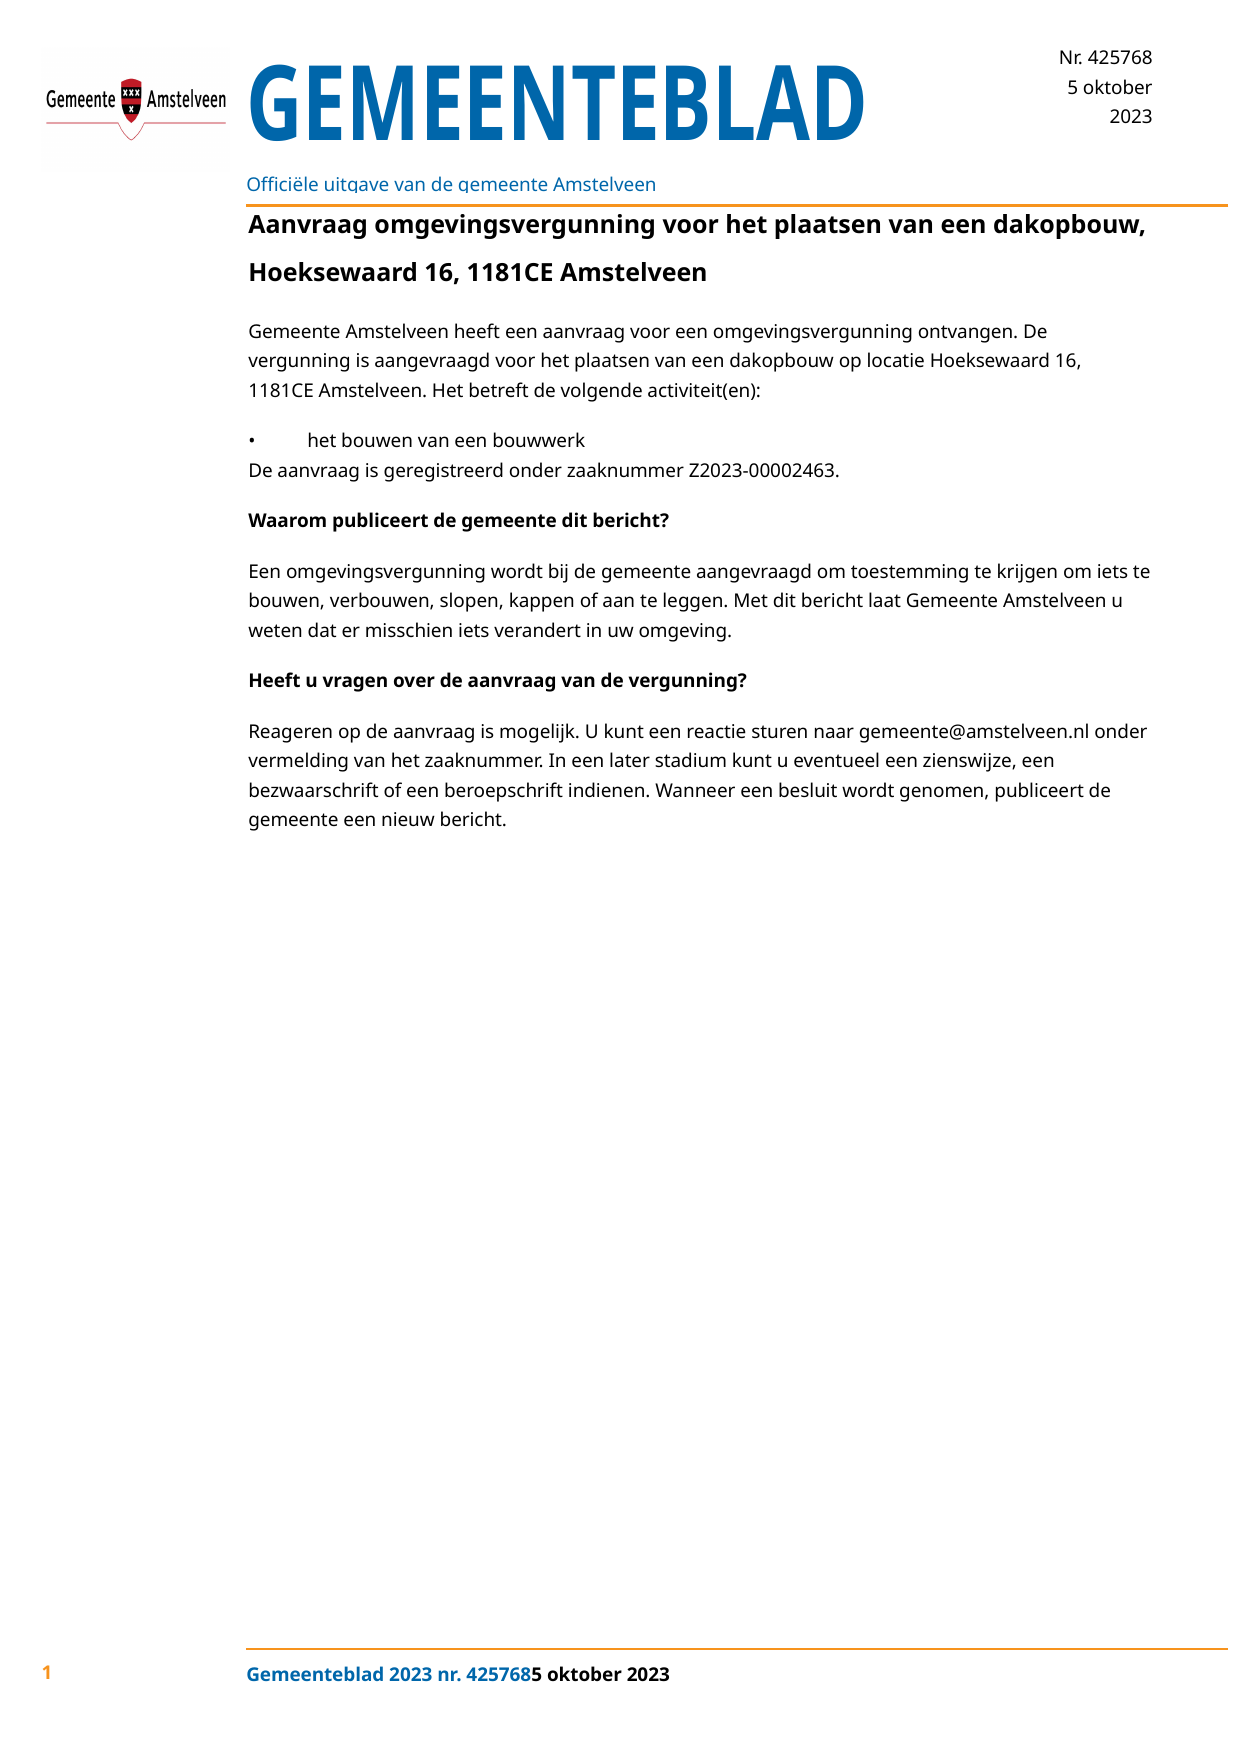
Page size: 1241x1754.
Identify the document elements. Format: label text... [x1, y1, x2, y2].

picture [41, 47, 231, 172]
text Aanvraag omgevingsvergunning voor het plaatsen van een dakopbouw, Hoeksewaard 16, 1181CE Amstelveen [248, 207, 1152, 288]
list het bouwen van een bouwwerk [248, 427, 1152, 453]
text Een omgevingsvergunning wordt bij de gemeente aangevraagd om toestemming te krijgen om iets te bouwen, verbouwen, slopen, kappen of aan te leggen. Met dit bericht laat Gemeente Amstelveen u weten dat er misschien iets verandert in uw omgeving. [248, 558, 1152, 643]
text Reageren op de aanvraag is mogelijk. U kunt een reactie sturen naar gemeente@amstelveen.nl onder vermelding van het zaaknummer. In een later stadium kunt u eventueel een zienswijze, een bezwaarschrift of een beroepschrift indienen. Wanneer een besluit wordt genomen, publiceert de gemeente een nieuw bericht. [248, 718, 1152, 832]
text De aanvraag is geregistreerd onder zaaknummer Z2023-00002463. [248, 457, 1152, 483]
text Waarom publiceert de gemeente dit bericht? [248, 507, 1152, 533]
text Gemeente Amstelveen heeft een aanvraag voor een omgevingsvergunning ontvangen. De vergunning is aangevraagd voor het plaatsen van een dakopbouw op locatie Hoeksewaard 16, 1181CE Amstelveen. Het betreft de volgende activiteit(en): [248, 318, 1152, 403]
text Heeft u vragen over de aanvraag van de vergunning? [248, 667, 1152, 693]
